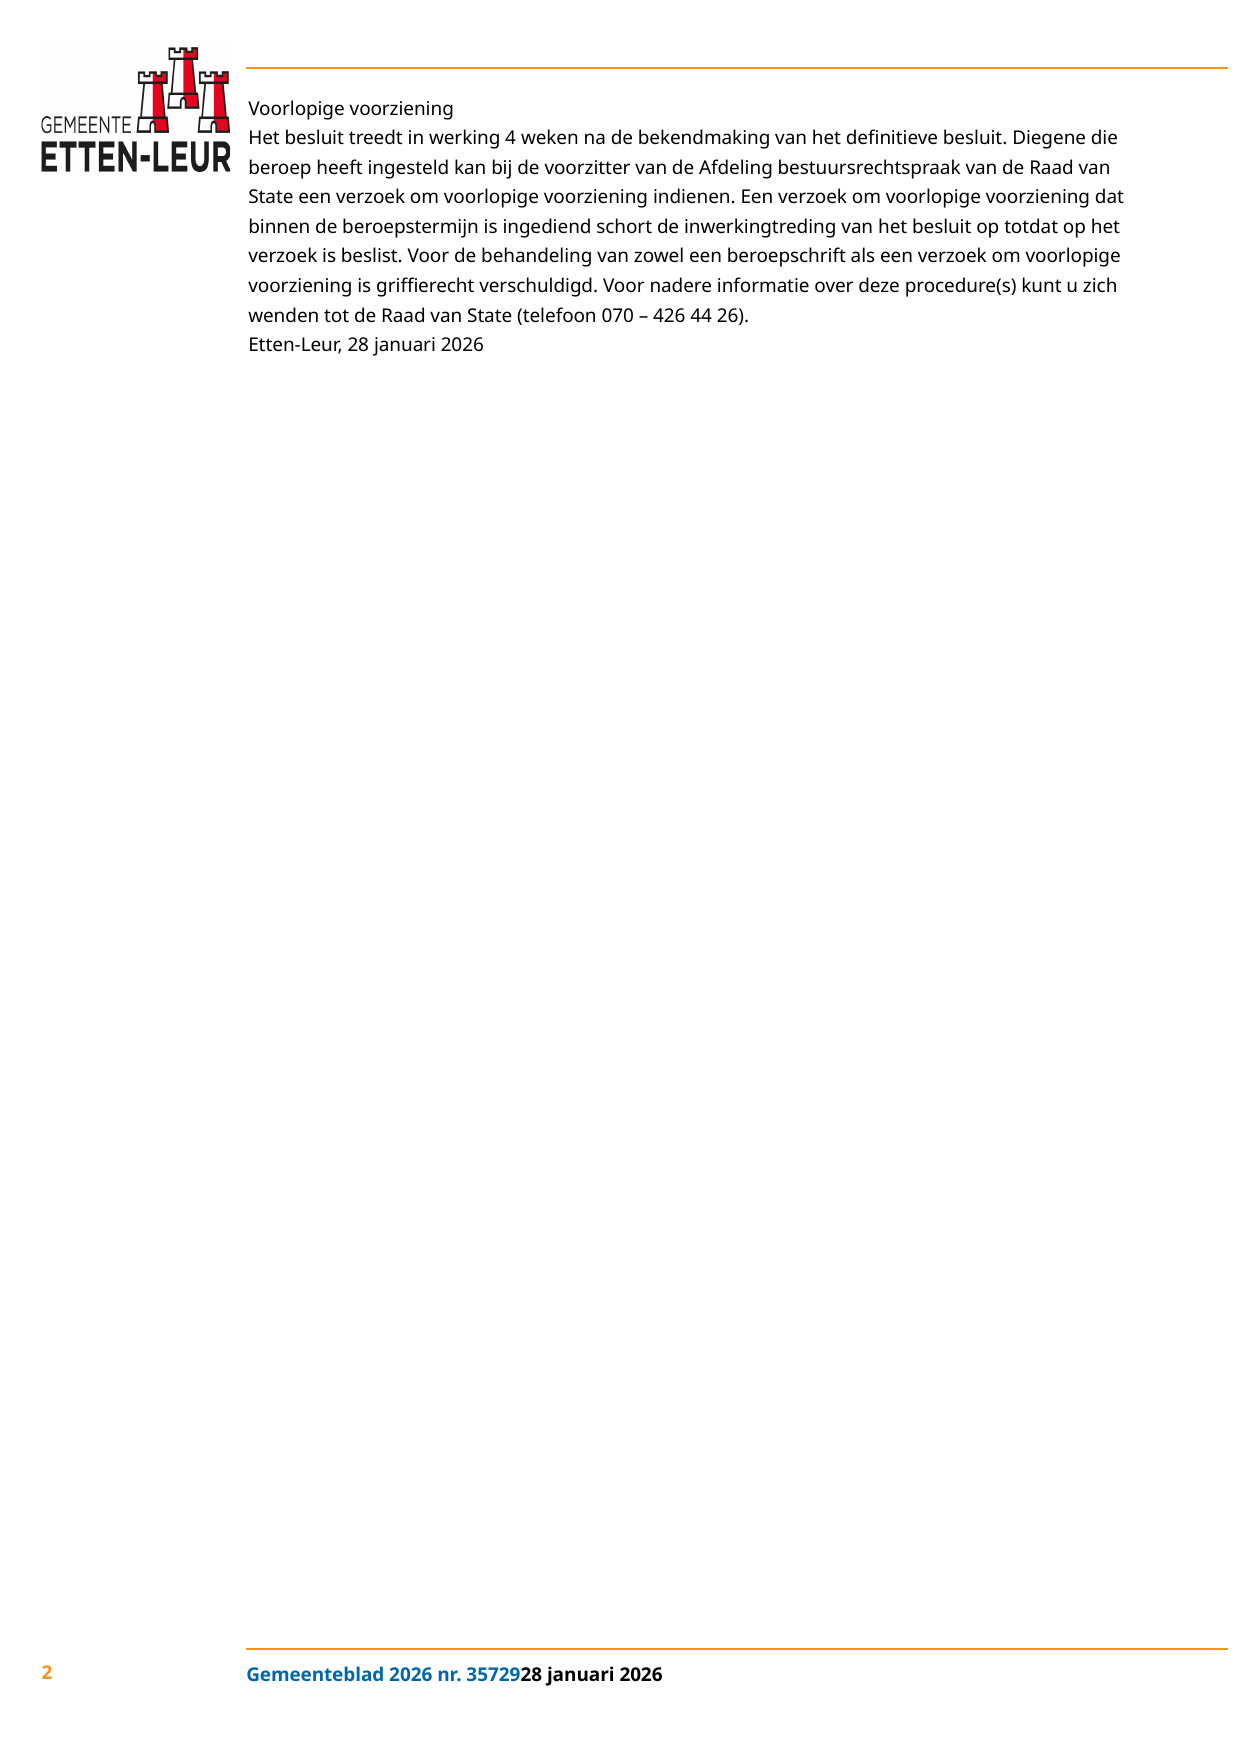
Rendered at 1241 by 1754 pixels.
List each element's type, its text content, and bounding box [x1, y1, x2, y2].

text Etten-Leur, 28 januari 2026 [248, 331, 1152, 357]
picture [41, 47, 231, 172]
text Het besluit treedt in werking 4 weken na de bekendmaking van het definitieve besluit. Diegene die beroep heeft ingesteld kan bij de voorzitter van de Afdeling bestuursrechtspraak van de Raad van State een verzoek om voorlopige voorziening indienen. Een verzoek om voorlopige voorziening dat binnen de beroepstermijn is ingediend schort de inwerkingtreding van het besluit op totdat op het verzoek is beslist. Voor de behandeling van zowel een beroepschrift als een verzoek om voorlopige voorziening is griffierecht verschuldigd. Voor nadere informatie over deze procedure(s) kunt u zich wenden tot de Raad van State (telefoon 070 – 426 44 26). [248, 124, 1152, 328]
text Voorlopige voorziening [248, 95, 1152, 121]
